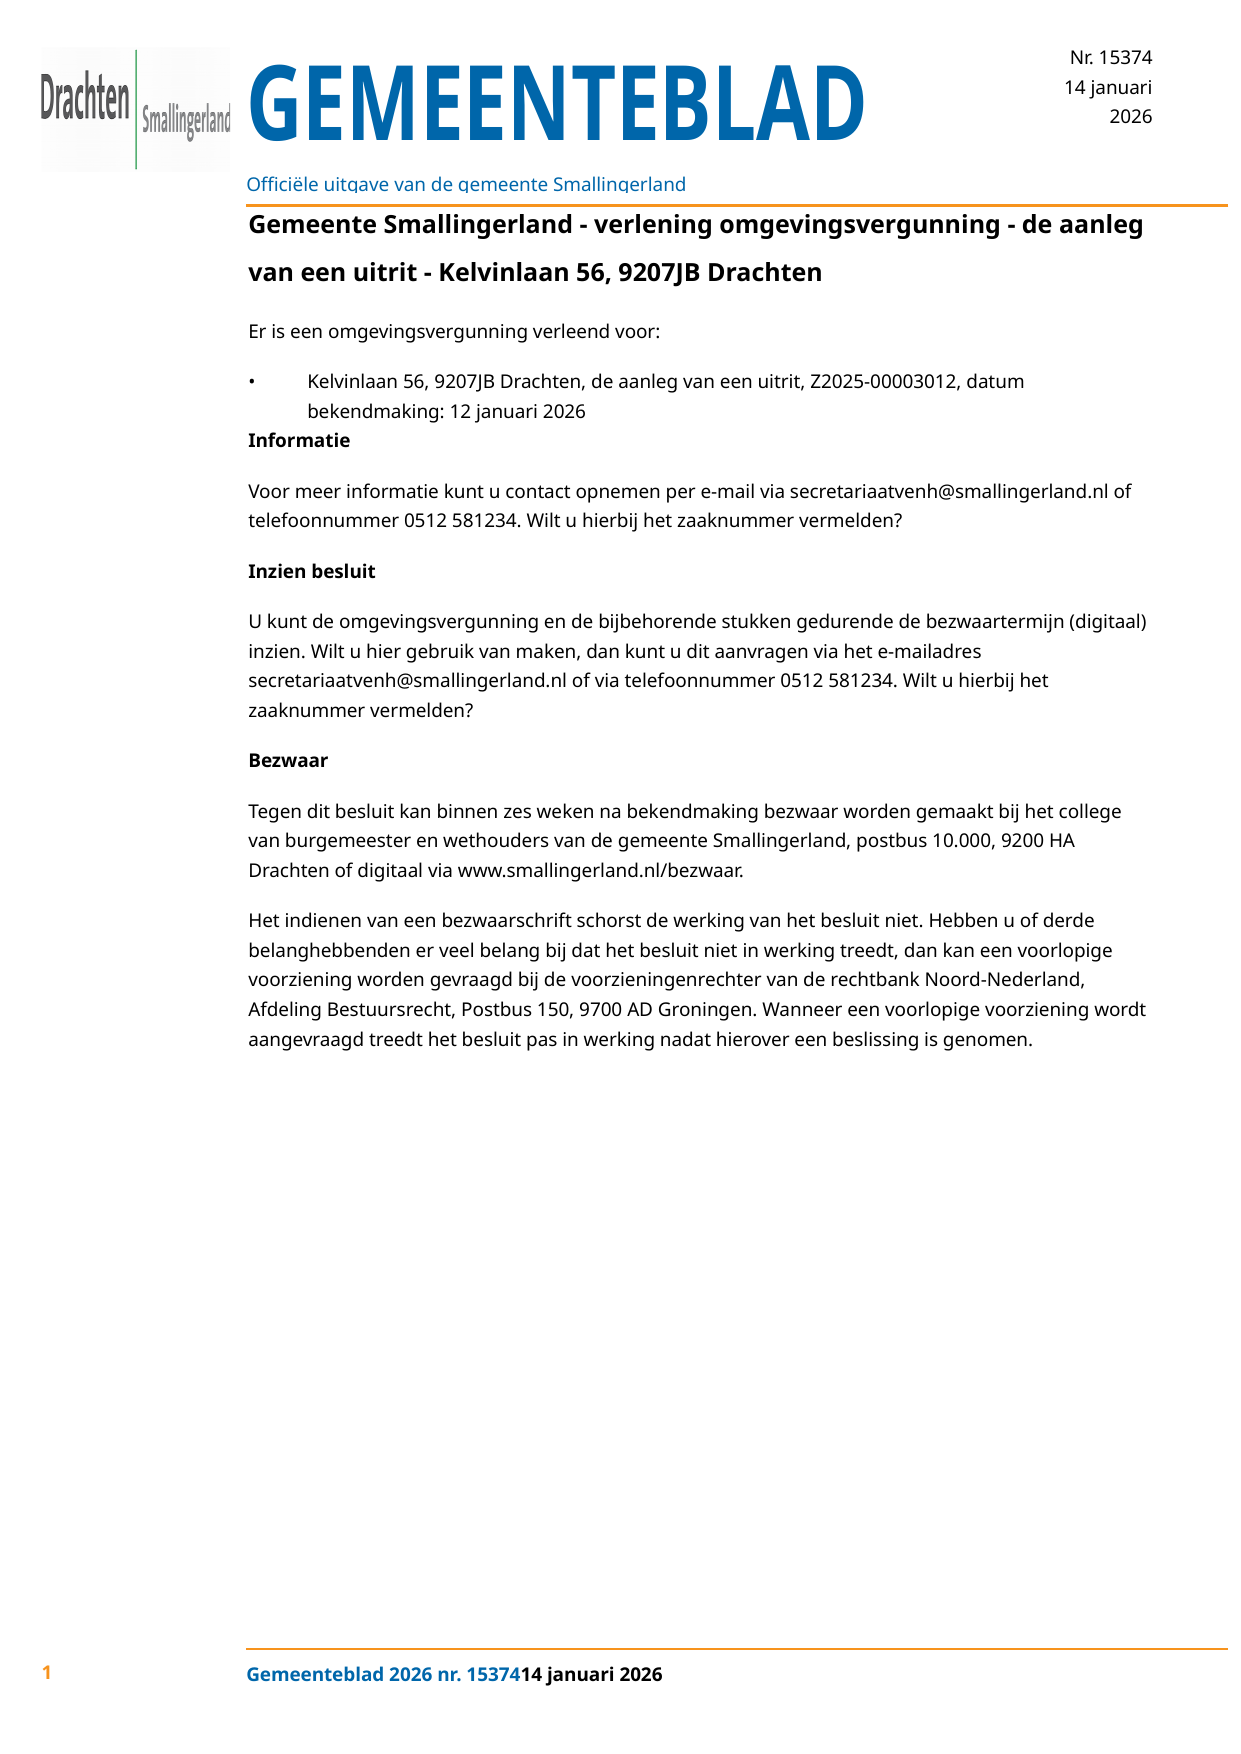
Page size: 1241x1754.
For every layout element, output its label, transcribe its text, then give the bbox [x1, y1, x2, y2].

text U kunt de omgevingsvergunning en de bijbehorende stukken gedurende de bezwaartermijn (digitaal) inzien. Wilt u hier gebruik van maken, dan kunt u dit aanvragen via het e-mailadres secretariaatvenh@smallingerland.nl of via telefoonnummer 0512 581234. Wilt u hierbij het zaaknummer vermelden? [248, 608, 1152, 723]
picture [41, 47, 231, 172]
text Er is een omgevingsvergunning verleend voor: [248, 318, 1152, 344]
text Gemeente Smallingerland - verlening omgevingsvergunning - de aanleg van een uitrit - Kelvinlaan 56, 9207JB Drachten [248, 207, 1152, 288]
text Het indienen van een bezwaarschrift schorst de werking van het besluit niet. Hebben u of derde belanghebbenden er veel belang bij dat het besluit niet in werking treedt, dan kan een voorlopige voorziening worden gevraagd bij de voorzieningenrechter van de rechtbank Noord-Nederland, Afdeling Bestuursrecht, Postbus 150, 9700 AD Groningen. Wanneer een voorlopige voorziening wordt aangevraagd treedt het besluit pas in werking nadat hierover een beslissing is genomen. [248, 907, 1152, 1052]
text Inzien besluit [248, 558, 1152, 584]
text Tegen dit besluit kan binnen zes weken na bekendmaking bezwaar worden gemaakt bij het college van burgemeester en wethouders van de gemeente Smallingerland, postbus 10.000, 9200 HA Drachten of digitaal via www.smallingerland.nl/bezwaar. [248, 798, 1152, 883]
text Voor meer informatie kunt u contact opnemen per e-mail via secretariaatvenh@smallingerland.nl of telefoonnummer 0512 581234. Wilt u hierbij het zaaknummer vermelden? [248, 478, 1152, 533]
list Kelvinlaan 56, 9207JB Drachten, de aanleg van een uitrit, Z2025-00003012, datum bekendmaking: 12 januari 2026 [248, 368, 1152, 424]
text Bezwaar [248, 747, 1152, 773]
text Informatie [248, 427, 1152, 453]
